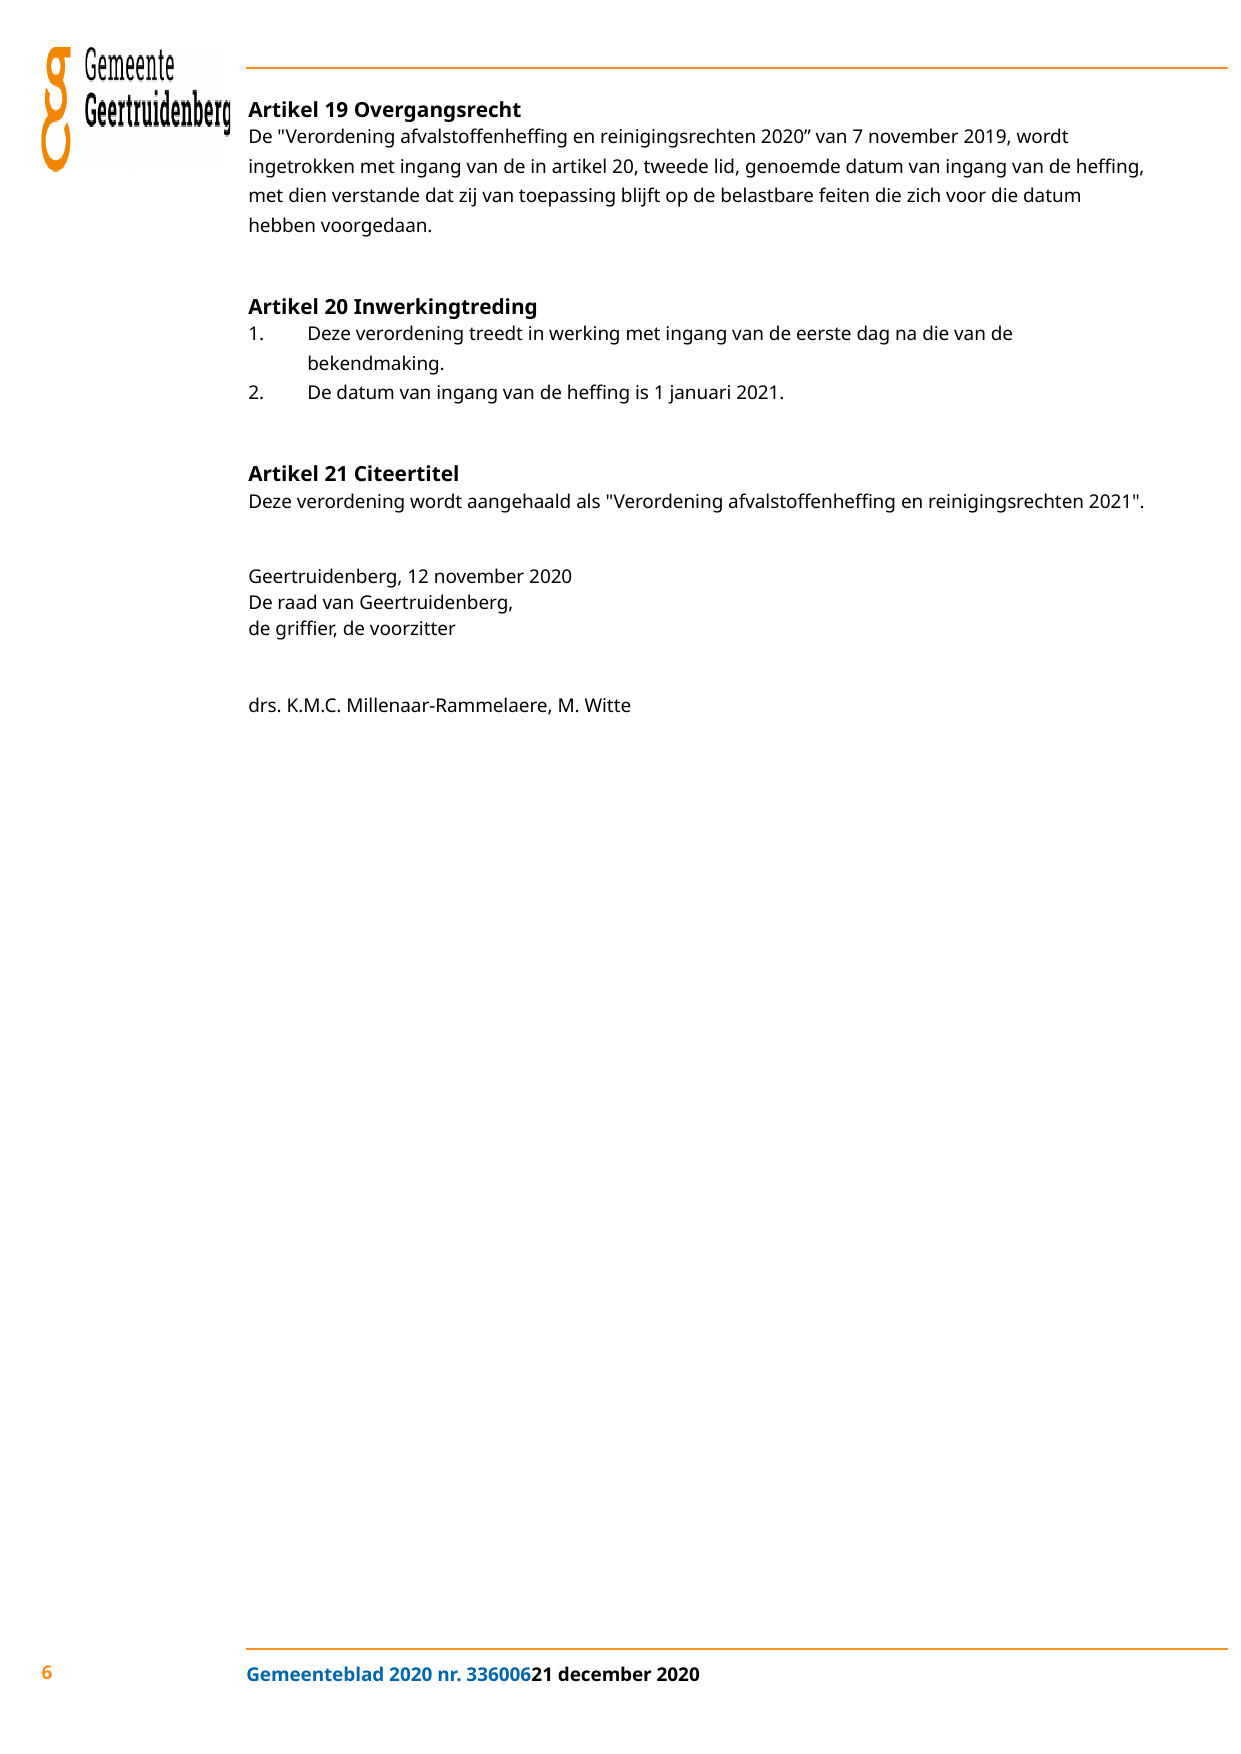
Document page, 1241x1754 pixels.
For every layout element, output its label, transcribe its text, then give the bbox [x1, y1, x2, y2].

text De "Verordening afvalstoffenheffing en reinigingsrechten 2020” van 7 november 2019, wordt ingetrokken met ingang van de in artikel 20, tweede lid, genoemde datum van ingang van de heffing, met dien verstande dat zij van toepassing blijft op de belastbare feiten die zich voor die datum hebben voorgedaan. [248, 123, 1152, 238]
list De datum van ingang van de heffing is 1 januari 2021. [248, 379, 1152, 405]
text de griffier, de voorzitter [248, 615, 1152, 640]
text drs. K.M.C. Millenaar-Rammelaere, M. Witte [248, 692, 1152, 718]
text Artikel 21 Citeertitel [248, 459, 1152, 488]
text De raad van Geertruidenberg, [248, 589, 1152, 615]
text Deze verordening wordt aangehaald als "Verordening afvalstoffenheffing en reinigingsrechten 2021". [248, 488, 1152, 514]
text Artikel 19 Overgangsrecht [248, 95, 1152, 123]
picture [41, 47, 231, 172]
text Artikel 20 Inwerkingtreding [248, 292, 1152, 320]
list Deze verordening treedt in werking met ingang van de eerste dag na die van de bekendmaking. [248, 320, 1152, 376]
text Geertruidenberg, 12 november 2020 [248, 563, 1152, 589]
